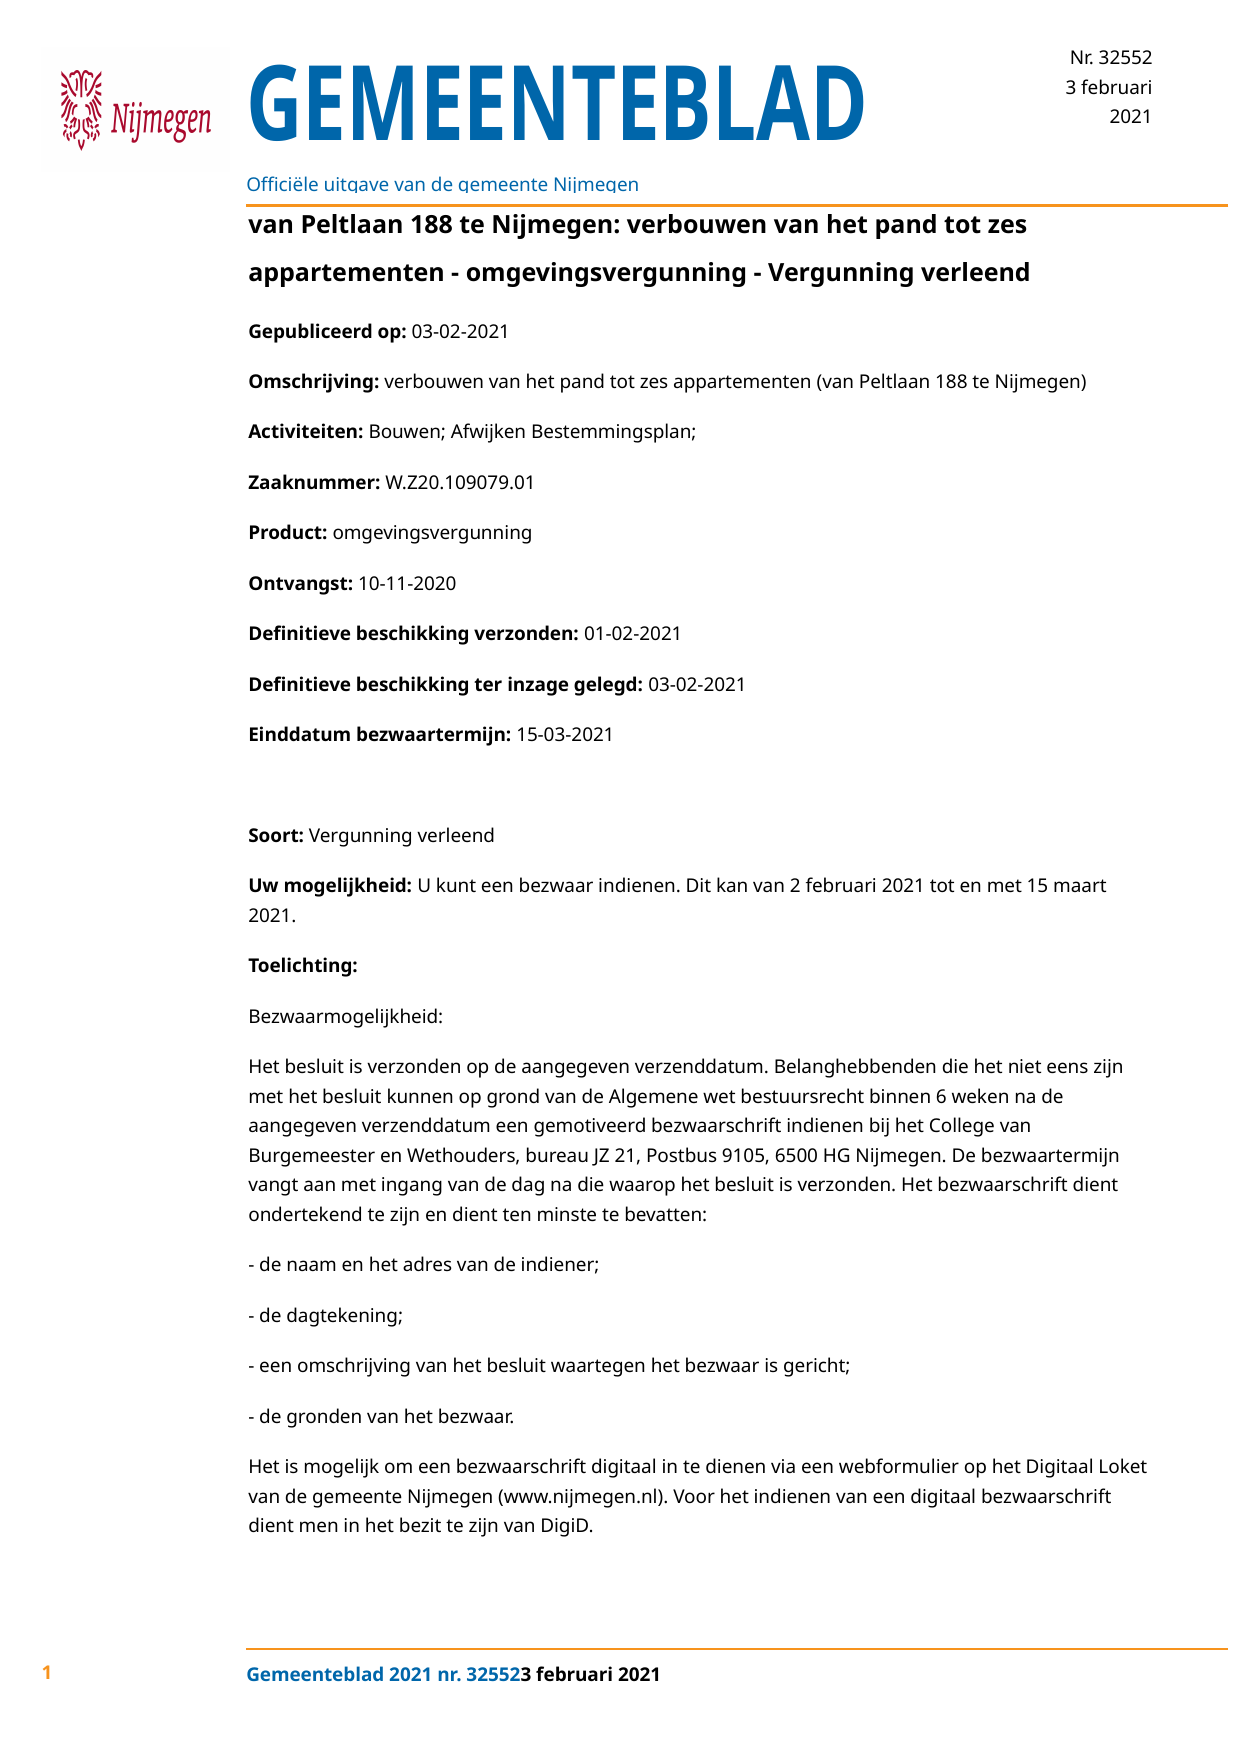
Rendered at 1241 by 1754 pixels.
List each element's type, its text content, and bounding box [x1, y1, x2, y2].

text Uw mogelijkheid: U kunt een bezwaar indienen. Dit kan van 2 februari 2021 tot en met 15 maart 2021. [248, 872, 1152, 928]
text - de naam en het adres van de indiener; [248, 1252, 1152, 1277]
text Definitieve beschikking verzonden: 01-02-2021 [248, 620, 1152, 646]
text - de dagtekening; [248, 1302, 1152, 1328]
text Product: omgevingsvergunning [248, 519, 1152, 545]
text Omschrijving: verbouwen van het pand tot zes appartementen (van Peltlaan 188 te Nijmegen) [248, 368, 1152, 394]
text - een omschrijving van het besluit waartegen het bezwaar is gericht; [248, 1352, 1152, 1378]
picture [41, 47, 231, 172]
text - de gronden van het bezwaar. [248, 1403, 1152, 1429]
text Toelichting: [248, 952, 1152, 978]
text Einddatum bezwaartermijn: 15-03-2021 [248, 721, 1152, 747]
text Ontvangst: 10-11-2020 [248, 570, 1152, 596]
text Definitieve beschikking ter inzage gelegd: 03-02-2021 [248, 671, 1152, 697]
text Het besluit is verzonden op de aangegeven verzenddatum. Belanghebbenden die het niet eens zijn met het besluit kunnen op grond van de Algemene wet bestuursrecht binnen 6 weken na de aangegeven verzenddatum een gemotiveerd bezwaarschrift indienen bij het College van Burgemeester en Wethouders, bureau JZ 21, Postbus 9105, 6500 HG Nijmegen. De bezwaartermijn vangt aan met ingang van de dag na die waarop het besluit is verzonden. Het bezwaarschrift dient ondertekend te zijn en dient ten minste te bevatten: [248, 1053, 1152, 1227]
text van Peltlaan 188 te Nijmegen: verbouwen van het pand tot zes appartementen - omgevingsvergunning - Vergunning verleend [248, 207, 1152, 288]
text Het is mogelijk om een bezwaarschrift digitaal in te dienen via een webformulier op het Digitaal Loket van de gemeente Nijmegen (www.nijmegen.nl). Voor het indienen van een digitaal bezwaarschrift dient men in het bezit te zijn van DigiD. [248, 1453, 1152, 1538]
text Soort: Vergunning verleend [248, 822, 1152, 848]
text Activiteiten: Bouwen; Afwijken Bestemmingsplan; [248, 419, 1152, 444]
text Bezwaarmogelijkheid: [248, 1003, 1152, 1029]
text Zaaknummer: W.Z20.109079.01 [248, 469, 1152, 495]
text Gepubliceerd op: 03-02-2021 [248, 318, 1152, 344]
